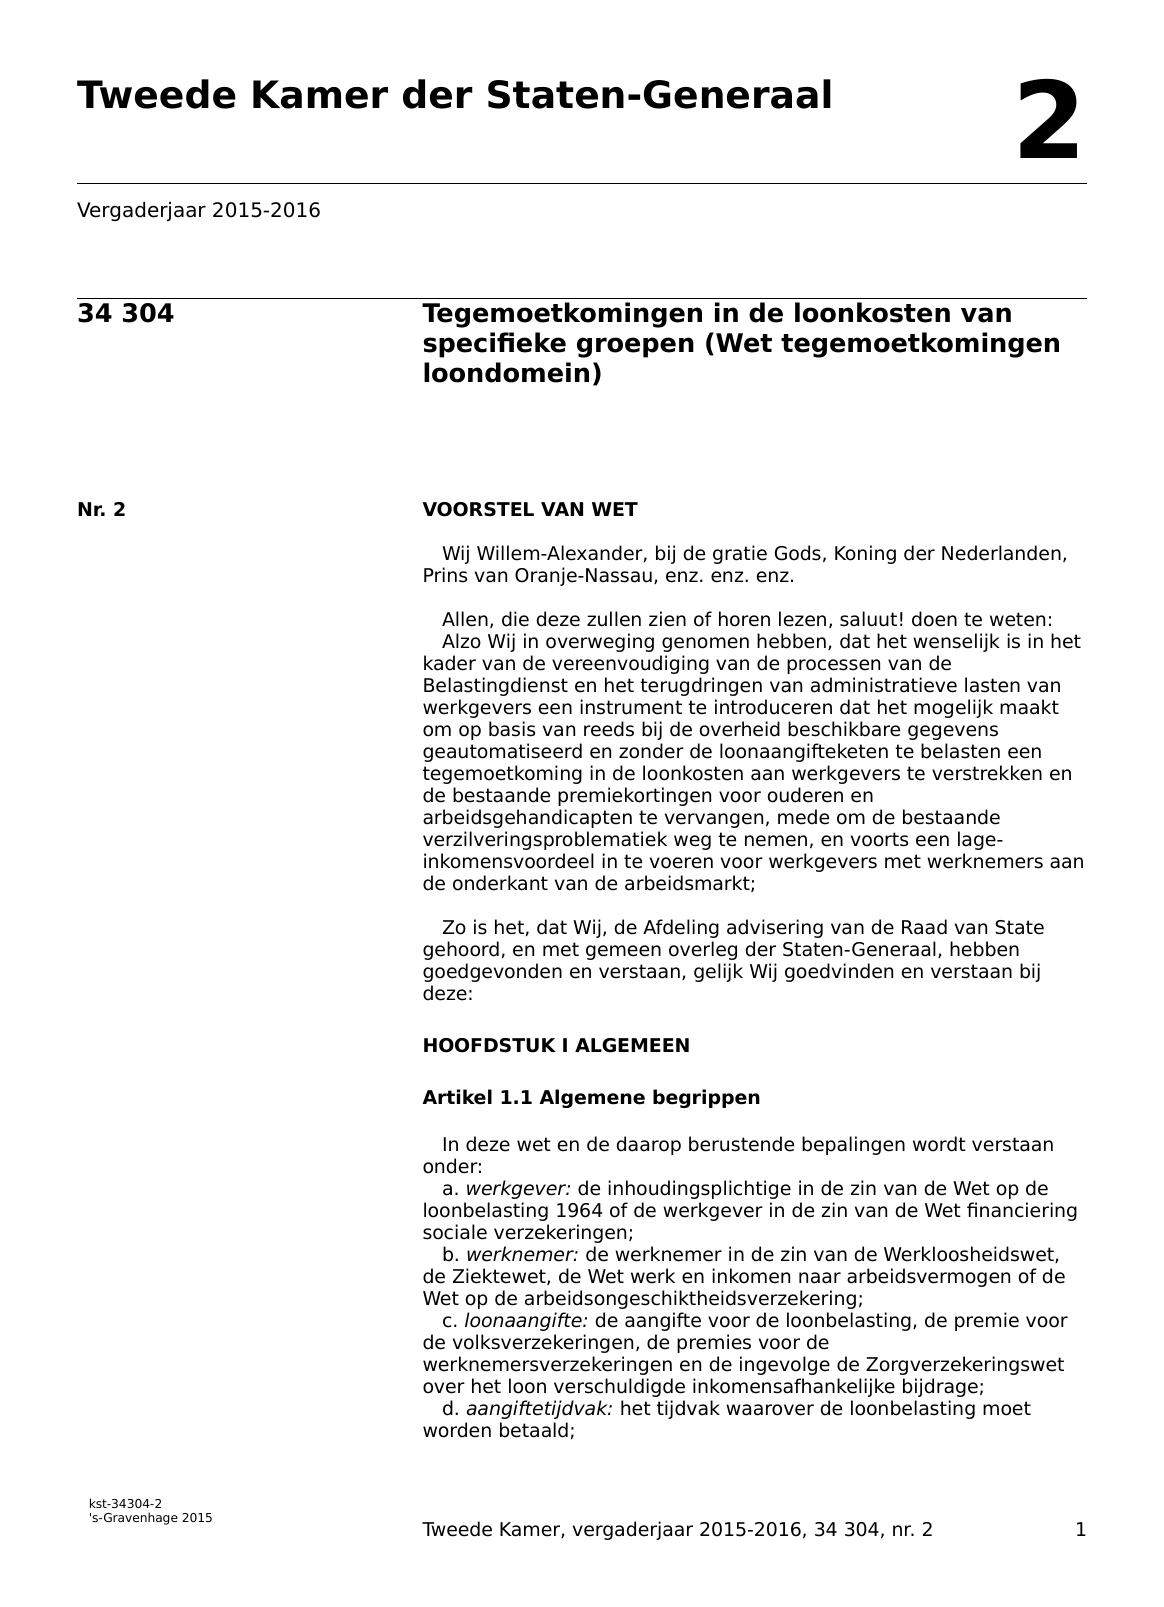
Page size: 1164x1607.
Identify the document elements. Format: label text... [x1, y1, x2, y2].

text kst-34304-2 [88, 1497, 323, 1511]
text b. werknemer: de werknemer in de zin van de Werkloosheidswet, de Ziektewet, de Wet werk en inkomen naar arbeidsvermogen of de Wet op de arbeidsongeschiktheidsverzekering; [422, 1244, 1087, 1310]
table_header Tweede Kamer der Staten-Generaal [77, 59, 886, 183]
text 's-Gravenhage 2015 [88, 1511, 323, 1525]
text c. loonaangifte: de aangifte voor de loonbelasting, de premie voor de volksverzekeringen, de premies voor de werknemersverzekeringen en de ingevolge de Zorgverzekeringswet over het loon verschuldigde inkomensafhankelijke bijdrage; [422, 1310, 1087, 1398]
subtitle HOOFDSTUK I ALGEMEEN [422, 1035, 1087, 1057]
text Zo is het, dat Wij, de Afdeling advisering van de Raad van State gehoord, en met gemeen overleg der Staten-Generaal, hebben goedgevonden en verstaan, gelijk Wij goedvinden en verstaan bij deze: [422, 917, 1087, 1005]
table_header 2 [886, 59, 1087, 183]
text Wij Willem-Alexander, bij de gratie Gods, Koning der Nederlanden, Prins van Oranje-Nassau, enz. enz. enz. [422, 543, 1087, 587]
text In deze wet en de daarop berustende bepalingen wordt verstaan onder: [422, 1134, 1087, 1178]
subtitle Artikel 1.1 Algemene begrippen [422, 1087, 1087, 1109]
text Alzo Wij in overweging genomen hebben, dat het wenselijk is in het kader van de vereenvoudiging van de processen van de Belastingdienst en het terugdringen van administratieve lasten van werkgevers een instrument te introduceren dat het mogelijk maakt om op basis van reeds bij de overheid beschikbare gegevens geautomatiseerd en zonder de loonaangifteketen te belasten een tegemoetkoming in de loonkosten aan werkgevers te verstrekken en de bestaande premiekortingen voor ouderen en arbeidsgehandicapten te vervangen, mede om de bestaande verzilveringsproblematiek weg te nemen, en voorts een lage-inkomensvoordeel in te voeren voor werkgevers met werknemers aan de onderkant van de arbeidsmarkt; [422, 631, 1087, 895]
text a. werkgever: de inhoudingsplichtige in de zin van de Wet op de loonbelasting 1964 of de werkgever in de zin van de Wet financiering sociale verzekeringen; [422, 1178, 1087, 1244]
table_cell Vergaderjaar 2015-2016 [77, 184, 1087, 298]
text d. aangiftetijdvak: het tijdvak waarover de loonbelasting moet worden betaald; [422, 1398, 1087, 1442]
text Allen, die deze zullen zien of horen lezen, saluut! doen te weten: [422, 609, 1087, 631]
subtitle 34 304 Tegemoetkomingen in de loonkosten van specifieke groepen (Wet tegemoetkomingen loondomein) [77, 299, 1087, 388]
subtitle Nr. 2 VOORSTEL VAN WET [77, 499, 1087, 521]
